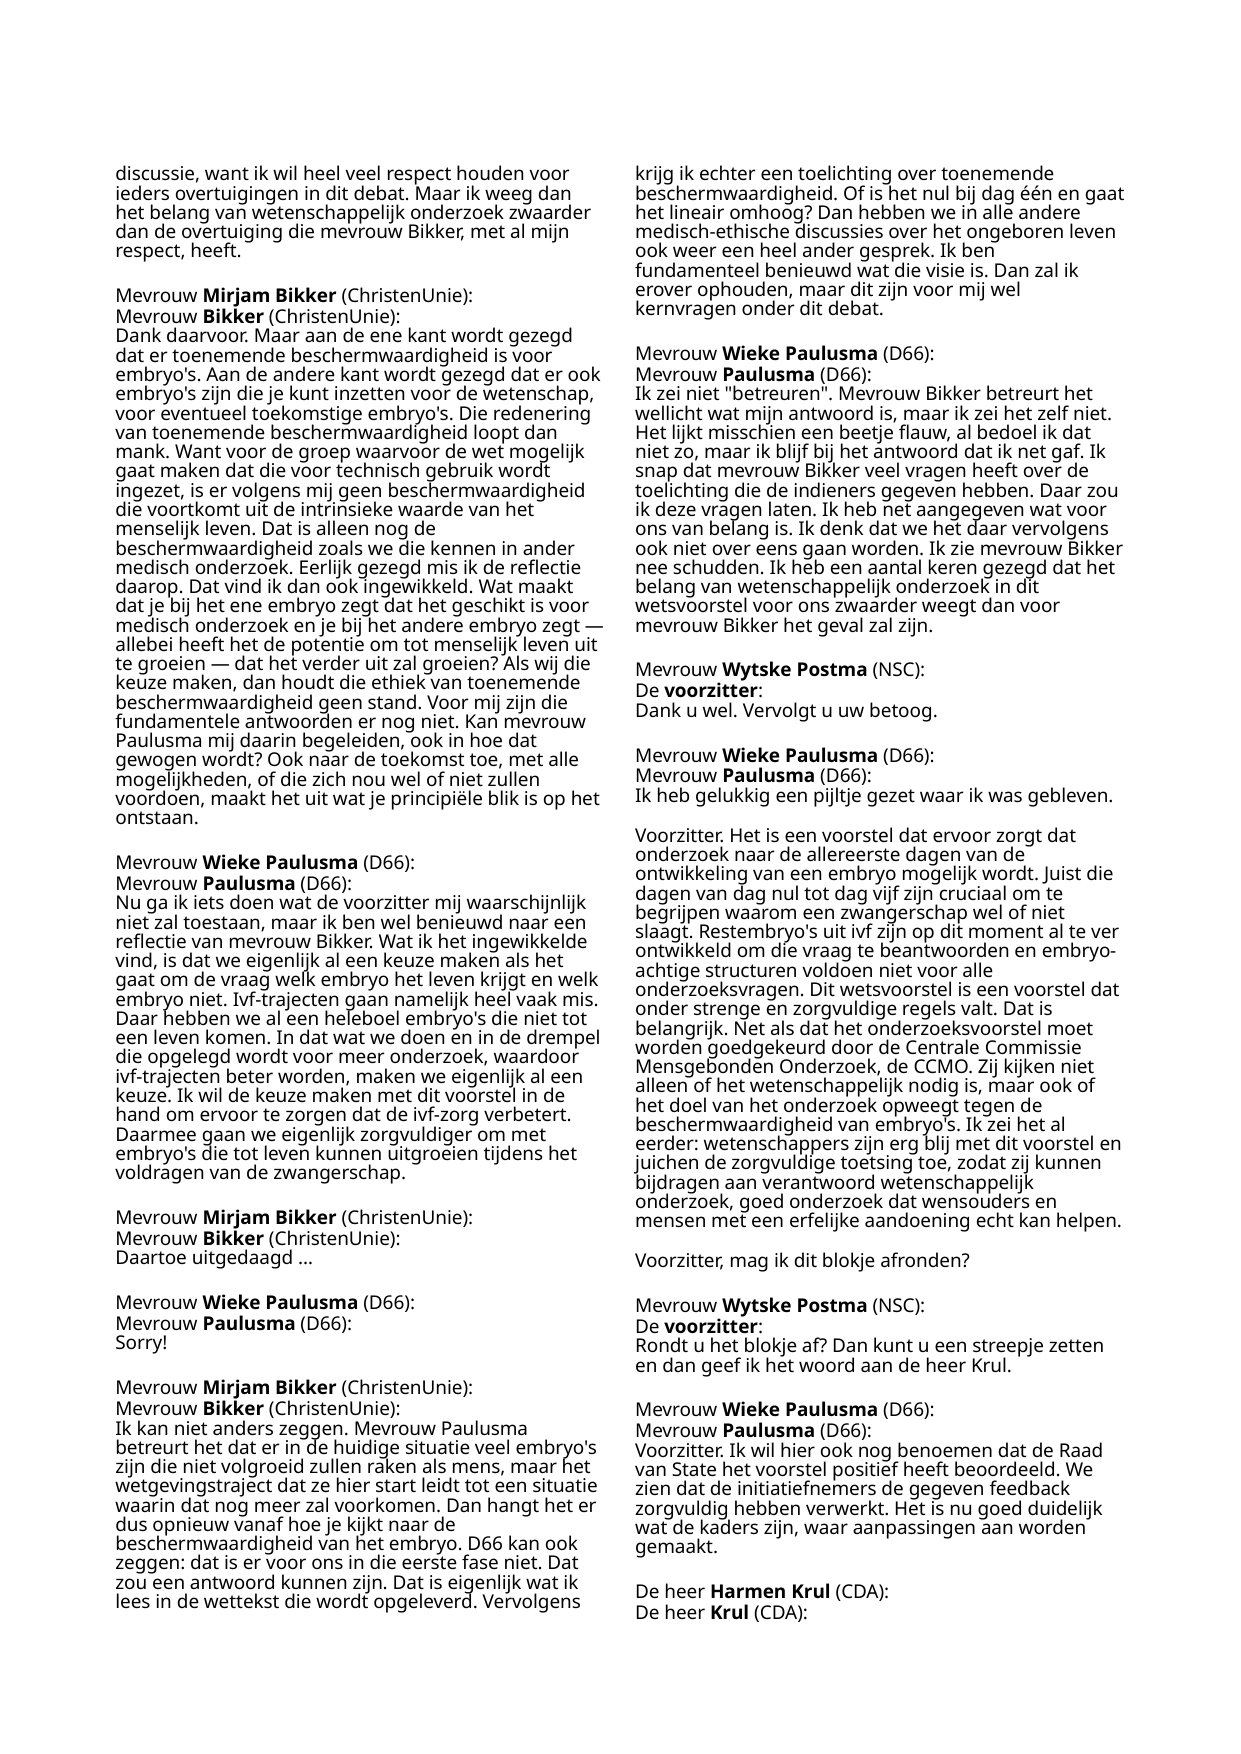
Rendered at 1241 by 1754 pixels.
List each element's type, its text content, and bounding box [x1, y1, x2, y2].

text Voorzitter. Ik wil hier ook nog benoemen dat de Raad van State het voorstel positief heeft beoordeeld. We zien dat de initiatiefnemers de gegeven feedback zorgvuldig hebben verwerkt. Het is nu goed duidelijk wat de kaders zijn, waar aanpassingen aan worden gemaakt. [635, 1442, 1125, 1557]
text Mevrouw Wieke Paulusma (D66): [635, 1397, 1125, 1422]
text krijg ik echter een toelichting over toenemende beschermwaardigheid. Of is het nul bij dag één en gaat het lineair omhoog? Dan hebben we in alle andere medisch-ethische discussies over het ongeboren leven ook weer een heel ander gesprek. Ik ben fundamenteel benieuwd wat die visie is. Dan zal ik erover ophouden, maar dit zijn voor mij wel kernvragen onder dit debat. [635, 165, 1125, 319]
text Nu ga ik iets doen wat de voorzitter mij waarschijnlijk niet zal toestaan, maar ik ben wel benieuwd naar een reflectie van mevrouw Bikker. Wat ik het ingewikkelde vind, is dat we eigenlijk al een keuze maken als het gaat om de vraag welk embryo het leven krijgt en welk embryo niet. Ivf-trajecten gaan namelijk heel vaak mis. Daar hebben we al een heleboel embryo's die niet tot een leven komen. In dat wat we doen en in de drempel die opgelegd wordt voor meer onderzoek, waardoor ivf-trajecten beter worden, maken we eigenlijk al een keuze. Ik wil de keuze maken met dit voorstel in de hand om ervoor te zorgen dat de ivf-zorg verbetert. Daarmee gaan we eigenlijk zorgvuldiger om met embryo's die tot leven kunnen uitgroeien tijdens het voldragen van de zwangerschap. [115, 894, 605, 1183]
text Mevrouw Mirjam Bikker (ChristenUnie): [115, 1374, 605, 1400]
text Mevrouw Paulusma (D66): [115, 875, 605, 894]
text De voorzitter: [635, 1318, 1125, 1337]
text Mevrouw Paulusma (D66): [635, 1422, 1125, 1442]
text Mevrouw Mirjam Bikker (ChristenUnie): [115, 282, 605, 308]
text Mevrouw Wieke Paulusma (D66): [115, 849, 605, 875]
text Mevrouw Paulusma (D66): [635, 767, 1125, 787]
text Ik kan niet anders zeggen. Mevrouw Paulusma betreurt het dat er in de huidige situatie veel embryo's zijn die niet volgroeid zullen raken als mens, maar het wetgevingstraject dat ze hier start leidt tot een situatie waarin dat nog meer zal voorkomen. Dan hangt het er dus opnieuw vanaf hoe je kijkt naar de beschermwaardigheid van het embryo. D66 kan ook zeggen: dat is er voor ons in die eerste fase niet. Dat zou een antwoord kunnen zijn. Dat is eigenlijk wat ik lees in de wettekst die wordt opgeleverd. Vervolgens [115, 1419, 605, 1612]
text De heer Krul (CDA): [635, 1604, 1125, 1623]
text Mevrouw Mirjam Bikker (ChristenUnie): [115, 1204, 605, 1230]
text Mevrouw Bikker (ChristenUnie): [115, 1230, 605, 1249]
text Dank daarvoor. Maar aan de ene kant wordt gezegd dat er toenemende beschermwaardigheid is voor embryo's. Aan de andere kant wordt gezegd dat er ook embryo's zijn die je kunt inzetten voor de wetenschap, voor eventueel toekomstige embryo's. Die redenering van toenemende beschermwaardigheid loopt dan mank. Want voor de groep waarvoor de wet mogelijk gaat maken dat die voor technisch gebruik wordt ingezet, is er volgens mij geen beschermwaardigheid die voortkomt uit de intrinsieke waarde van het menselijk leven. Dat is alleen nog de beschermwaardigheid zoals we die kennen in ander medisch onderzoek. Eerlijk gezegd mis ik de reflectie daarop. Dat vind ik dan ook ingewikkeld. Wat maakt dat je bij het ene embryo zegt dat het geschikt is voor medisch onderzoek en je bij het andere embryo zegt — allebei heeft het de potentie om tot menselijk leven uit te groeien — dat het verder uit zal groeien? Als wij die keuze maken, dan houdt die ethiek van toenemende beschermwaardigheid geen stand. Voor mij zijn die fundamentele antwoorden er nog niet. Kan mevrouw Paulusma mij daarin begeleiden, ook in hoe dat gewogen wordt? Ook naar de toekomst toe, met alle mogelijkheden, of die zich nou wel of niet zullen voordoen, maakt het uit wat je principiële blik is op het ontstaan. [115, 327, 605, 828]
text Mevrouw Bikker (ChristenUnie): [115, 1400, 605, 1419]
text De heer Harmen Krul (CDA): [635, 1578, 1125, 1604]
text Mevrouw Wieke Paulusma (D66): [115, 1289, 605, 1315]
text Sorry! [115, 1334, 605, 1354]
text Mevrouw Wytske Postma (NSC): [635, 657, 1125, 682]
text Ik heb gelukkig een pijltje gezet waar ik was gebleven. [635, 787, 1125, 806]
text Mevrouw Wytske Postma (NSC): [635, 1292, 1125, 1318]
text discussie, want ik wil heel veel respect houden voor ieders overtuigingen in dit debat. Maar ik weeg dan het belang van wetenschappelijk onderzoek zwaarder dan de overtuiging die mevrouw Bikker, met al mijn respect, heeft. [115, 165, 605, 262]
text Voorzitter. Het is een voorstel dat ervoor zorgt dat onderzoek naar de allereerste dagen van de ontwikkeling van een embryo mogelijk wordt. Juist die dagen van dag nul tot dag vijf zijn cruciaal om te begrijpen waarom een zwangerschap wel of niet slaagt. Restembryo's uit ivf zijn op dit moment al te ver ontwikkeld om die vraag te beantwoorden en embryo-achtige structuren voldoen niet voor alle onderzoeksvragen. Dit wetsvoorstel is een voorstel dat onder strenge en zorgvuldige regels valt. Dat is belangrijk. Net als dat het onderzoeksvoorstel moet worden goedgekeurd door de Centrale Commissie Mensgebonden Onderzoek, de CCMO. Zij kijken niet alleen of het wetenschappelijk nodig is, maar ook of het doel van het onderzoek opweegt tegen de beschermwaardigheid van embryo's. Ik zei het al eerder: wetenschappers zijn erg blij met dit voorstel en juichen de zorgvuldige toetsing toe, zodat zij kunnen bijdragen aan verantwoord wetenschappelijk onderzoek, goed onderzoek dat wensouders en mensen met een erfelijke aandoening echt kan helpen. [635, 827, 1125, 1231]
text Mevrouw Bikker (ChristenUnie): [115, 308, 605, 327]
text Mevrouw Wieke Paulusma (D66): [635, 742, 1125, 767]
text Daartoe uitgedaagd … [115, 1249, 605, 1268]
text Ik zei niet "betreuren". Mevrouw Bikker betreurt het wellicht wat mijn antwoord is, maar ik zei het zelf niet. Het lijkt misschien een beetje flauw, al bedoel ik dat niet zo, maar ik blijf bij het antwoord dat ik net gaf. Ik snap dat mevrouw Bikker veel vragen heeft over de toelichting die de indieners gegeven hebben. Daar zou ik deze vragen laten. Ik heb net aangegeven wat voor ons van belang is. Ik denk dat we het daar vervolgens ook niet over eens gaan worden. Ik zie mevrouw Bikker nee schudden. Ik heb een aantal keren gezegd dat het belang van wetenschappelijk onderzoek in dit wetsvoorstel voor ons zwaarder weegt dan voor mevrouw Bikker het geval zal zijn. [635, 385, 1125, 636]
text De voorzitter: [635, 682, 1125, 702]
text Dank u wel. Vervolgt u uw betoog. [635, 702, 1125, 721]
text Rondt u het blokje af? Dan kunt u een streepje zetten en dan geef ik het woord aan de heer Krul. [635, 1337, 1125, 1376]
text Mevrouw Wieke Paulusma (D66): [635, 340, 1125, 366]
text Voorzitter, mag ik dit blokje afronden? [635, 1252, 1125, 1271]
text Mevrouw Paulusma (D66): [115, 1315, 605, 1334]
text Mevrouw Paulusma (D66): [635, 366, 1125, 385]
